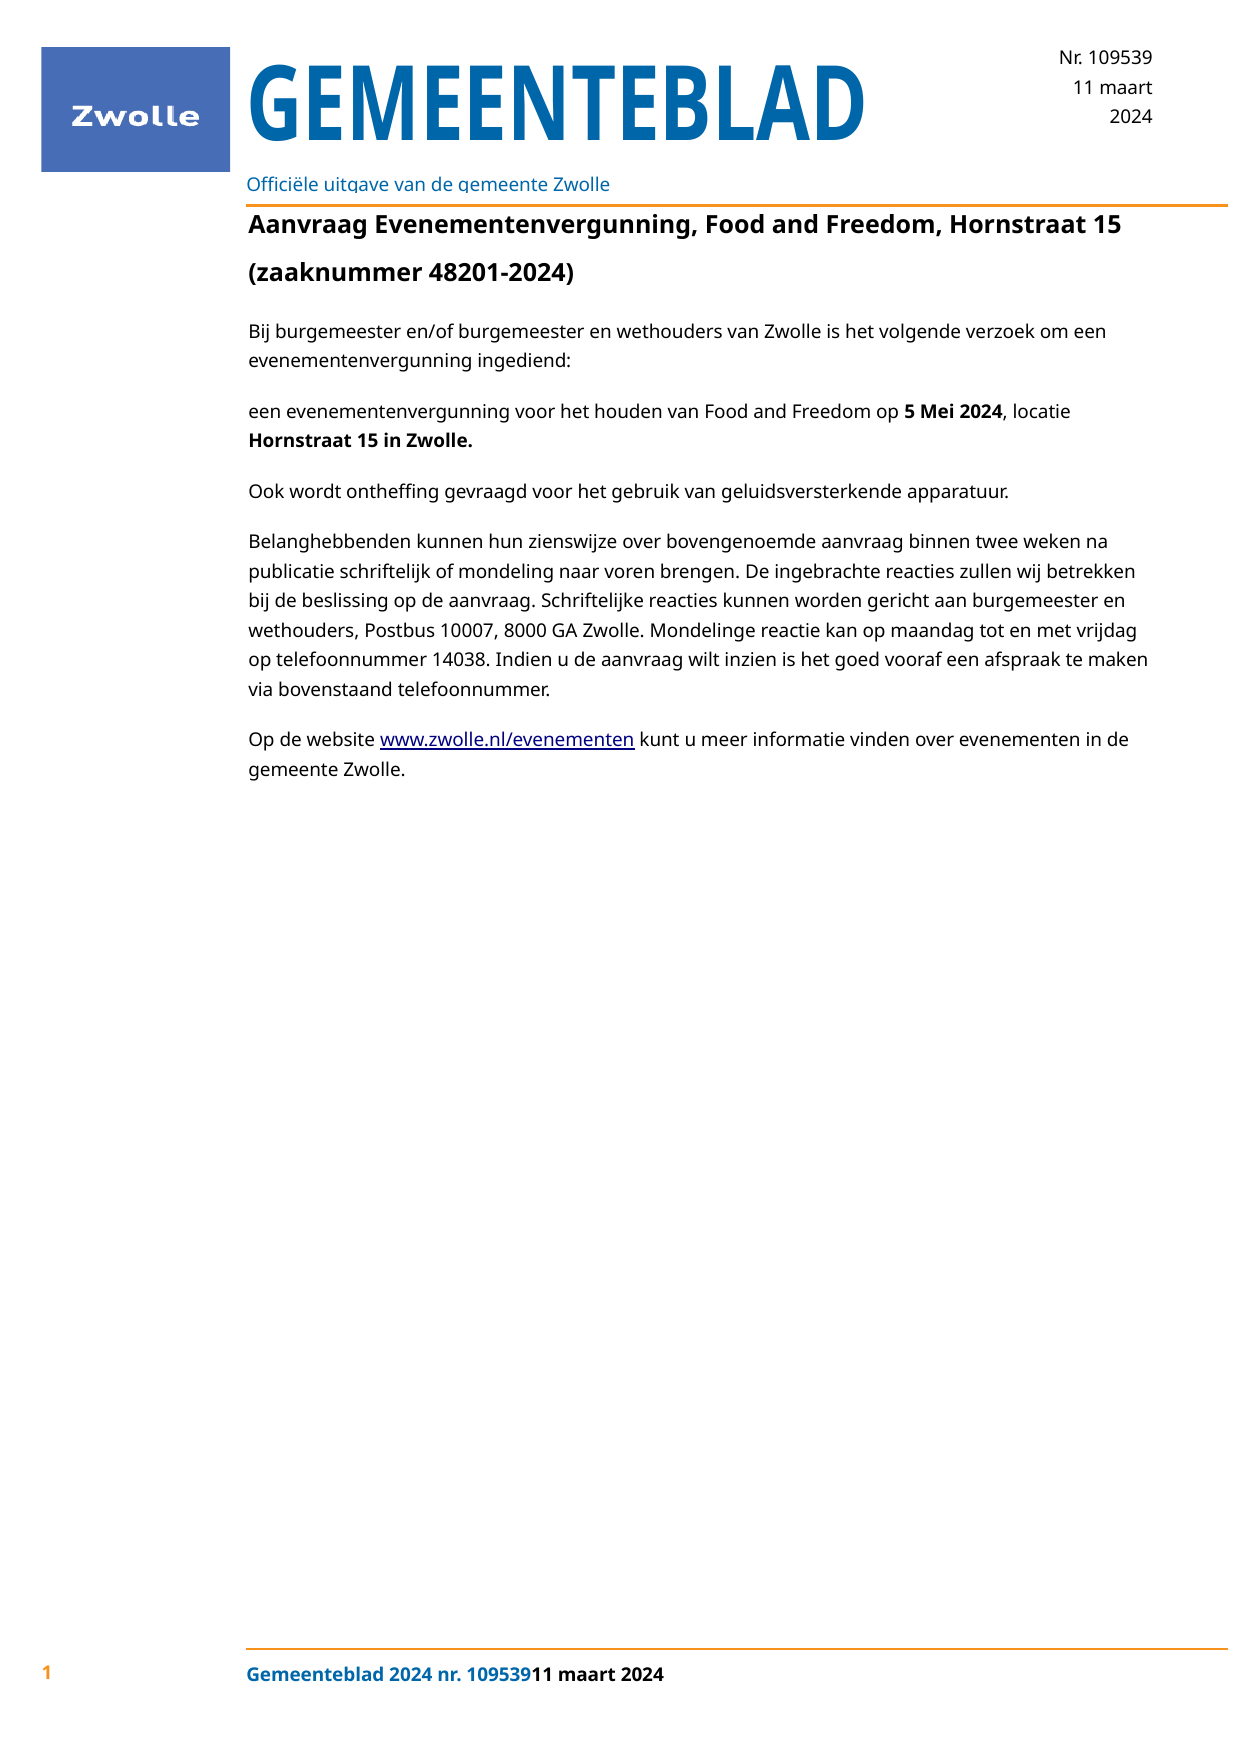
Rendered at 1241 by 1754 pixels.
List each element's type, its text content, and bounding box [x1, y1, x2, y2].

text Belanghebbenden kunnen hun zienswijze over bovengenoemde aanvraag binnen twee weken na publicatie schriftelijk of mondeling naar voren brengen. De ingebrachte reacties zullen wij betrekken bij de beslissing op de aanvraag. Schriftelijke reacties kunnen worden gericht aan burgemeester en wethouders, Postbus 10007, 8000 GA Zwolle. Mondelinge reactie kan op maandag tot en met vrijdag op telefoonnummer 14038. Indien u de aanvraag wilt inzien is het goed vooraf een afspraak te maken via bovenstaand telefoonnummer. [248, 528, 1152, 702]
picture [41, 47, 231, 172]
text Ook wordt ontheffing gevraagd voor het gebruik van geluidsversterkende apparatuur. [248, 478, 1152, 504]
text Bij burgemeester en/of burgemeester en wethouders van Zwolle is het volgende verzoek om een evenementenvergunning ingediend: [248, 318, 1152, 373]
text Aanvraag Evenementenvergunning, Food and Freedom, Hornstraat 15 (zaaknummer 48201-2024) [248, 207, 1152, 288]
text Op de website www.zwolle.nl/evenementen kunt u meer informatie vinden over evenementen in de gemeente Zwolle. [248, 727, 1152, 782]
text een evenementenvergunning voor het houden van Food and Freedom op 5 Mei 2024, locatie Hornstraat 15 in Zwolle. [248, 398, 1152, 453]
